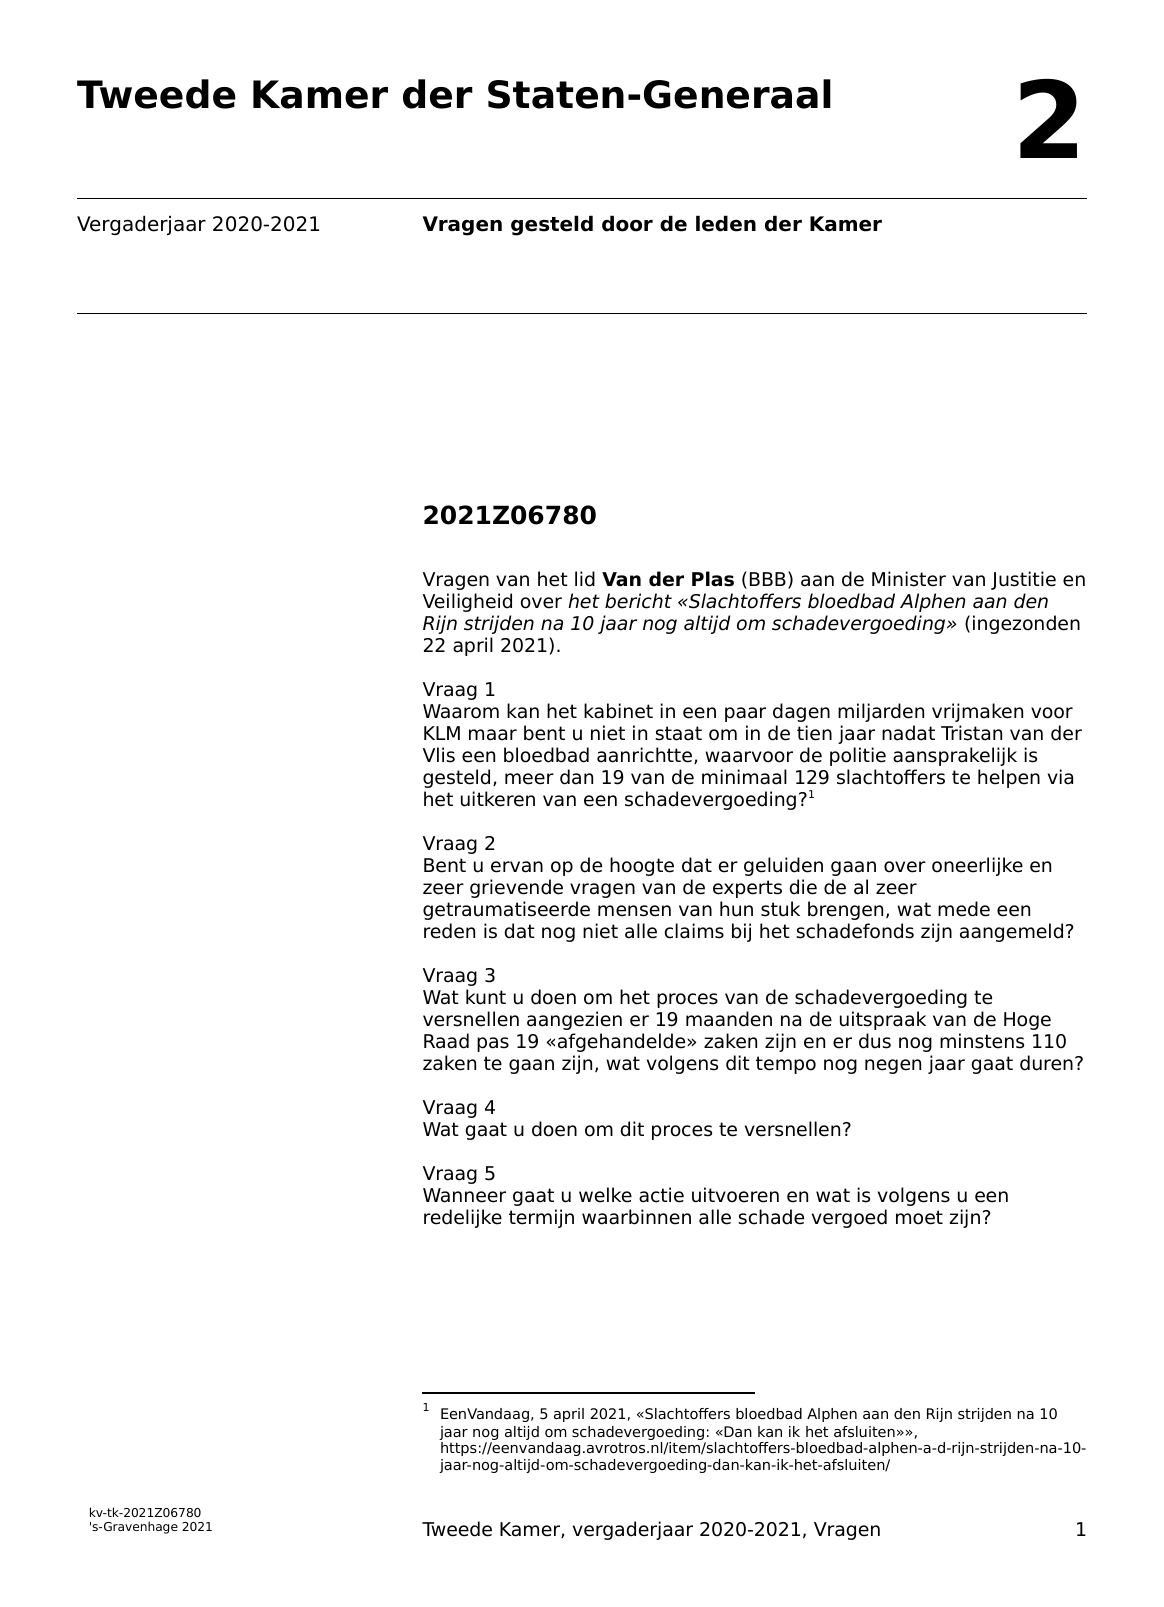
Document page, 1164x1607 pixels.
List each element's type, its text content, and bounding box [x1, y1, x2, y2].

text Wat kunt u doen om het proces van de schadevergoeding te versnellen aangezien er 19 maanden na de uitspraak van de Hoge Raad pas 19 «afgehandelde» zaken zijn en er dus nog minstens 110 zaken te gaan zijn, wat volgens dit tempo nog negen jaar gaat duren? [422, 987, 1087, 1075]
text EenVandaag, 5 april 2021, «Slachtoffers bloedbad Alphen aan den Rijn strijden na 10 jaar nog altijd om schadevergoeding: «Dan kan ik het afsluiten»», https://eenvandaag.avrotros.nl/item/slachtoffers-bloedbad-alphen-a-d-rijn-strijden-na-10-jaar-nog-altijd-om-schadevergoeding-dan-kan-ik-het-afsluiten/ [422, 1402, 1087, 1474]
text Vragen van het lid Van der Plas (BBB) aan de Minister van Justitie en Veiligheid over het bericht «Slachtoffers bloedbad Alphen aan den Rijn strijden na 10 jaar nog altijd om schadevergoeding» (ingezonden 22 april 2021). [422, 569, 1087, 657]
text 's-Gravenhage 2021 [88, 1520, 323, 1534]
text Vraag 1 [422, 679, 1087, 701]
table_header Tweede Kamer der Staten-Generaal [77, 59, 886, 198]
text Wat gaat u doen om dit proces te versnellen? [422, 1119, 1087, 1141]
text Vraag 4 [422, 1097, 1087, 1119]
text Vraag 5 [422, 1163, 1087, 1185]
text 2021Z06780 [422, 501, 1087, 531]
text Bent u ervan op de hoogte dat er geluiden gaan over oneerlijke en zeer grievende vragen van de experts die de al zeer getraumatiseerde mensen van hun stuk brengen, wat mede een reden is dat nog niet alle claims bij het schadefonds zijn aangemeld? [422, 855, 1087, 943]
text Vraag 2 [422, 833, 1087, 855]
text Vraag 3 [422, 965, 1087, 987]
table_header 2 [886, 59, 1087, 198]
text kv-tk-2021Z06780 [88, 1506, 323, 1520]
table_cell Vergaderjaar 2020-2021 [77, 199, 422, 313]
text Waarom kan het kabinet in een paar dagen miljarden vrijmaken voor KLM maar bent u niet in staat om in de tien jaar nadat Tristan van der Vlis een bloedbad aanrichtte, waarvoor de politie aansprakelijk is gesteld, meer dan 19 van de minimaal 129 slachtoffers te helpen via het uitkeren van een schadevergoeding? [422, 701, 1087, 811]
text Wanneer gaat u welke actie uitvoeren en wat is volgens u een redelijke termijn waarbinnen alle schade vergoed moet zijn? [422, 1185, 1087, 1229]
table_cell Vragen gesteld door de leden der Kamer [422, 199, 1087, 313]
